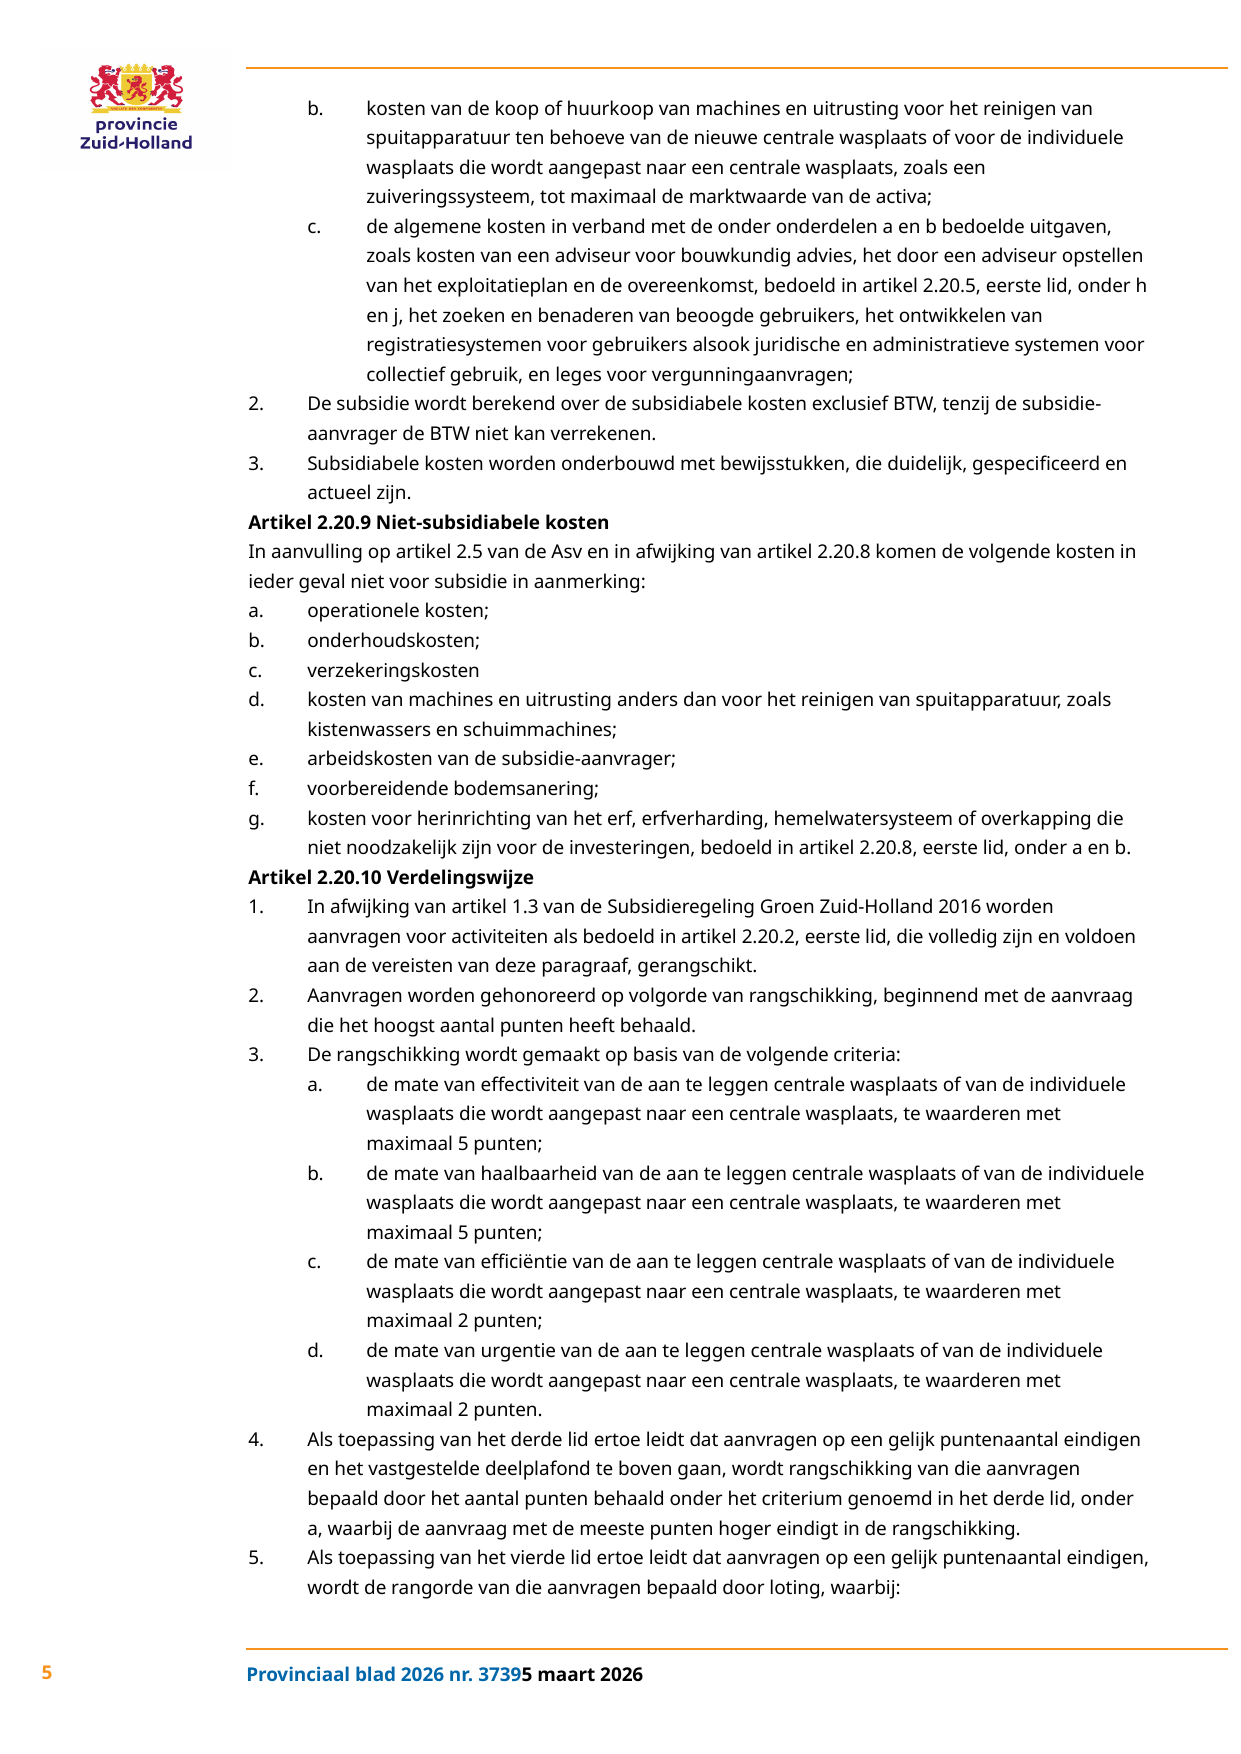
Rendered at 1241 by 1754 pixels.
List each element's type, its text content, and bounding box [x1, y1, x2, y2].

list de mate van haalbaarheid van de aan te leggen centrale wasplaats of van de individuele wasplaats die wordt aangepast naar een centrale wasplaats, te waarderen met maximaal 5 punten; [307, 1160, 1152, 1245]
list De subsidie wordt berekend over de subsidiabele kosten exclusief BTW, tenzij de subsidie-aanvrager de BTW niet kan verrekenen. [248, 391, 1152, 446]
list kosten voor herinrichting van het erf, erfverharding, hemelwatersysteem of overkapping die niet noodzakelijk zijn voor de investeringen, bedoeld in artikel 2.20.8, eerste lid, onder a en b. [248, 805, 1152, 860]
list onderhoudskosten; [248, 627, 1152, 653]
list De rangschikking wordt gemaakt op basis van de volgende criteria: [248, 1041, 1152, 1067]
text Artikel 2.20.9 Niet-subsidiabele kosten [248, 509, 1152, 535]
list de mate van efficiëntie van de aan te leggen centrale wasplaats of van de individuele wasplaats die wordt aangepast naar een centrale wasplaats, te waarderen met maximaal 2 punten; [307, 1248, 1152, 1333]
list de mate van urgentie van de aan te leggen centrale wasplaats of van de individuele wasplaats die wordt aangepast naar een centrale wasplaats, te waarderen met maximaal 2 punten. [307, 1337, 1152, 1422]
list de mate van effectiviteit van de aan te leggen centrale wasplaats of van de individuele wasplaats die wordt aangepast naar een centrale wasplaats, te waarderen met maximaal 5 punten; [307, 1071, 1152, 1156]
picture [41, 47, 231, 172]
list voorbereidende bodemsanering; [248, 775, 1152, 801]
list Als toepassing van het vierde lid ertoe leidt dat aanvragen op een gelijk puntenaantal eindigen, wordt de rangorde van die aanvragen bepaald door loting, waarbij: [248, 1544, 1152, 1600]
list Subsidiabele kosten worden onderbouwd met bewijsstukken, die duidelijk, gespecificeerd en actueel zijn. [248, 450, 1152, 505]
list In afwijking van artikel 1.3 van de Subsidieregeling Groen Zuid-Holland 2016 worden aanvragen voor activiteiten als bedoeld in artikel 2.20.2, eerste lid, die volledig zijn en voldoen aan de vereisten van deze paragraaf, gerangschikt. [248, 893, 1152, 978]
text In aanvulling op artikel 2.5 van de Asv en in afwijking van artikel 2.20.8 komen de volgende kosten in ieder geval niet voor subsidie in aanmerking: [248, 538, 1152, 594]
list de algemene kosten in verband met de onder onderdelen a en b bedoelde uitgaven, zoals kosten van een adviseur voor bouwkundig advies, het door een adviseur opstellen van het exploitatieplan en de overeenkomst, bedoeld in artikel 2.20.5, eerste lid, onder h en j, het zoeken en benaderen van beoogde gebruikers, het ontwikkelen van registratiesystemen voor gebruikers alsook juridische en administratieve systemen voor collectief gebruik, en leges voor vergunningaanvragen; [307, 213, 1152, 387]
list kosten van de koop of huurkoop van machines en uitrusting voor het reinigen van spuitapparatuur ten behoeve van de nieuwe centrale wasplaats of voor de individuele wasplaats die wordt aangepast naar een centrale wasplaats, zoals een zuiveringssysteem, tot maximaal de marktwaarde van de activa; [307, 95, 1152, 209]
list arbeidskosten van de subsidie-aanvrager; [248, 746, 1152, 771]
list Als toepassing van het derde lid ertoe leidt dat aanvragen op een gelijk puntenaantal eindigen en het vastgestelde deelplafond te boven gaan, wordt rangschikking van die aanvragen bepaald door het aantal punten behaald onder het criterium genoemd in het derde lid, onder a, waarbij de aanvraag met de meeste punten hoger eindigt in de rangschikking. [248, 1426, 1152, 1541]
text Artikel 2.20.10 Verdelingswijze [248, 864, 1152, 890]
list kosten van machines en uitrusting anders dan voor het reinigen van spuitapparatuur, zoals kistenwassers en schuimmachines; [248, 686, 1152, 742]
list operationele kosten; [248, 598, 1152, 623]
list verzekeringskosten [248, 657, 1152, 683]
list Aanvragen worden gehonoreerd op volgorde van rangschikking, beginnend met de aanvraag die het hoogst aantal punten heeft behaald. [248, 982, 1152, 1038]
